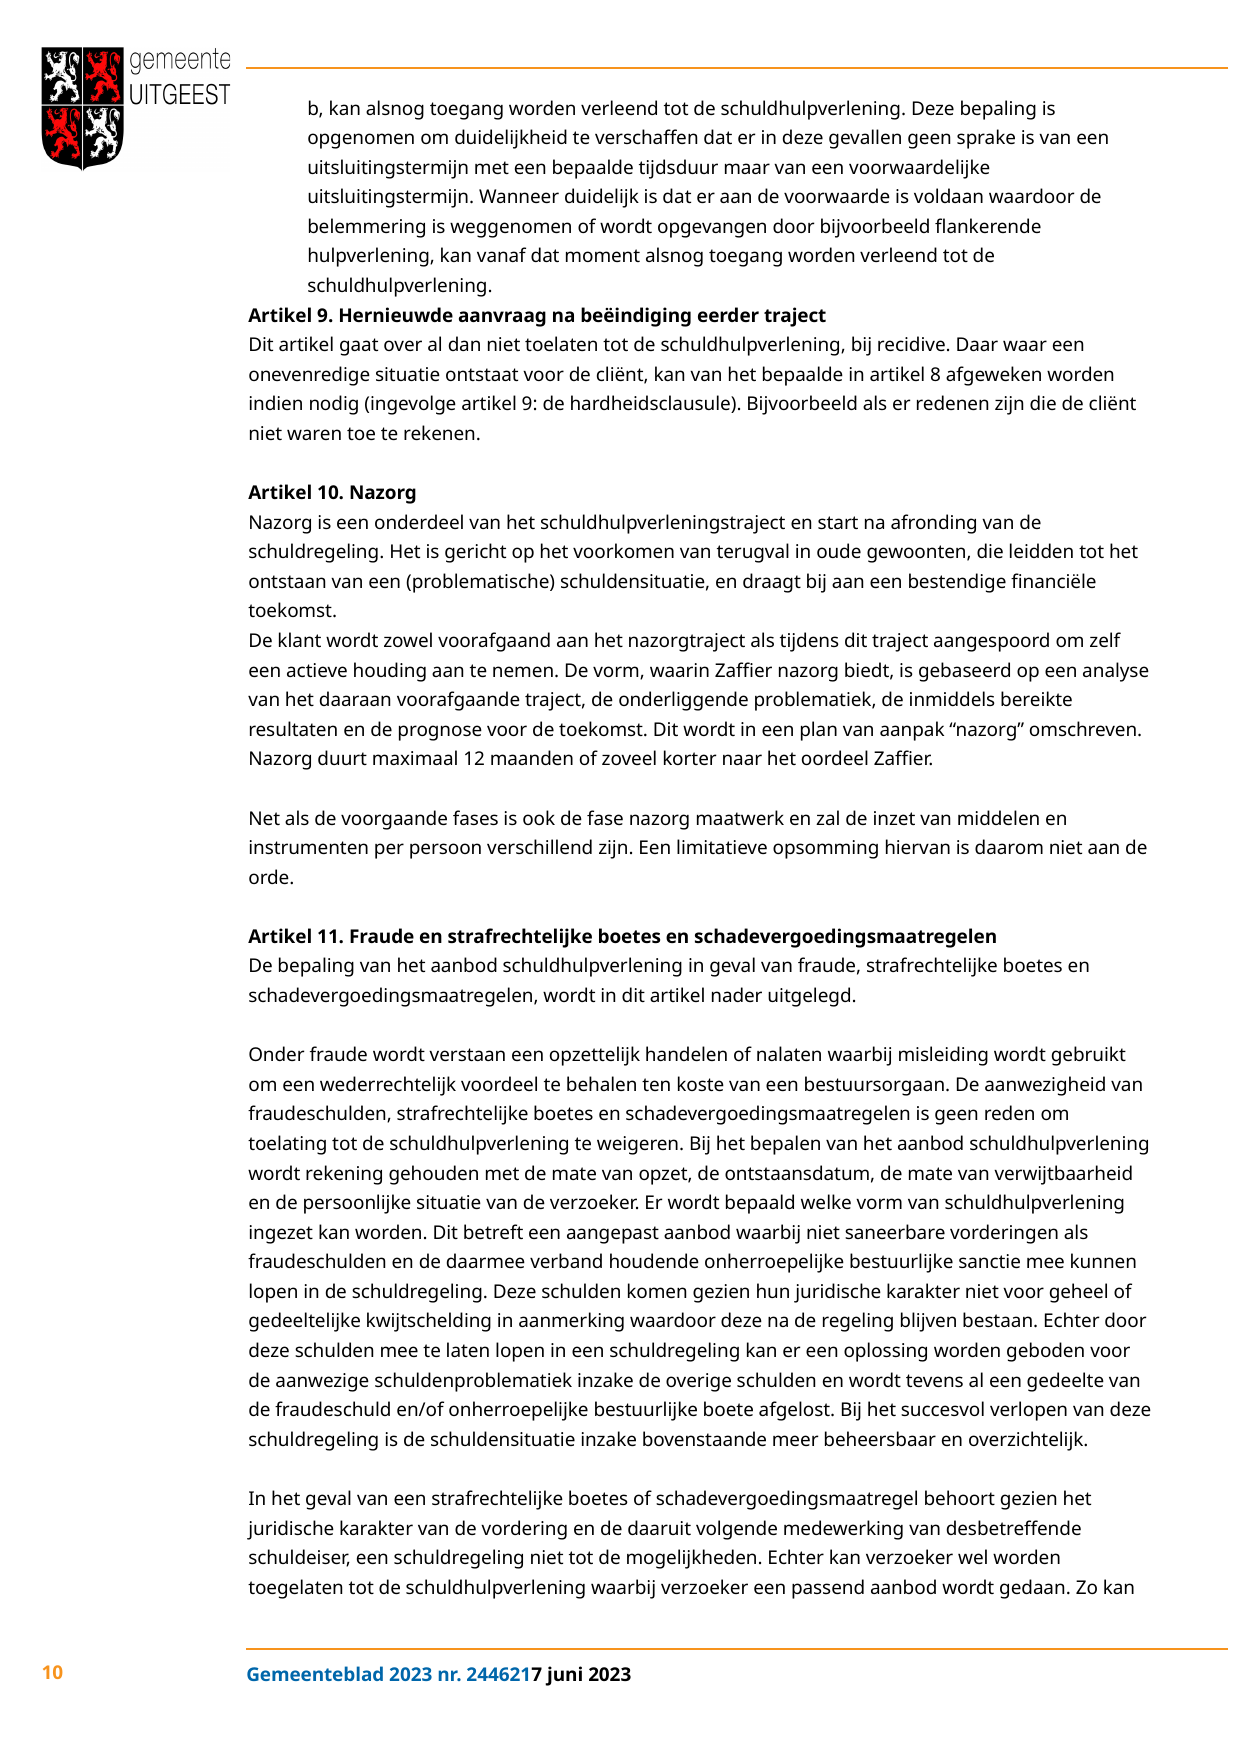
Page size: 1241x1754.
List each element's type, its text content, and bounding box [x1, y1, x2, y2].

text In het geval van een strafrechtelijke boetes of schadevergoedingsmaatregel behoort gezien het juridische karakter van de vordering en de daaruit volgende medewerking van desbetreffende schuldeiser, een schuldregeling niet tot de mogelijkheden. Echter kan verzoeker wel worden toegelaten tot de schuldhulpverlening waarbij verzoeker een passend aanbod wordt gedaan. Zo kan [248, 1485, 1152, 1600]
text Artikel 11. Fraude en strafrechtelijke boetes en schadevergoedingsmaatregelen [248, 923, 1152, 949]
text Onder fraude wordt verstaan een opzettelijk handelen of nalaten waarbij misleiding wordt gebruikt om een wederrechtelijk voordeel te behalen ten koste van een bestuursorgaan. De aanwezigheid van fraudeschulden, strafrechtelijke boetes en schadevergoedingsmaatregelen is geen reden om toelating tot de schuldhulpverlening te weigeren. Bij het bepalen van het aanbod schuldhulpverlening wordt rekening gehouden met de mate van opzet, de ontstaansdatum, de mate van verwijtbaarheid en de persoonlijke situatie van de verzoeker. Er wordt bepaald welke vorm van schuldhulpverlening ingezet kan worden. Dit betreft een aangepast aanbod waarbij niet saneerbare vorderingen als fraudeschulden en de daarmee verband houdende onherroepelijke bestuurlijke sanctie mee kunnen lopen in de schuldregeling. Deze schulden komen gezien hun juridische karakter niet voor geheel of gedeeltelijke kwijtschelding in aanmerking waardoor deze na de regeling blijven bestaan. Echter door deze schulden mee te laten lopen in een schuldregeling kan er een oplossing worden geboden voor de aanwezige schuldenproblematiek inzake de overige schulden en wordt tevens al een gedeelte van de fraudeschuld en/of onherroepelijke bestuurlijke boete afgelost. Bij het succesvol verlopen van deze schuldregeling is de schuldensituatie inzake bovenstaande meer beheersbaar en overzichtelijk. [248, 1041, 1152, 1452]
text Nazorg is een onderdeel van het schuldhulpverleningstraject en start na afronding van de schuldregeling. Het is gericht op het voorkomen van terugval in oude gewoonten, die leidden tot het ontstaan van een (problematische) schuldensituatie, en draagt bij aan een bestendige financiële toekomst. [248, 509, 1152, 623]
text De klant wordt zowel voorafgaand aan het nazorgtraject als tijdens dit traject aangespoord om zelf een actieve houding aan te nemen. De vorm, waarin Zaffier nazorg biedt, is gebaseerd op een analyse van het daaraan voorafgaande traject, de onderliggende problematiek, de inmiddels bereikte resultaten en de prognose voor de toekomst. Dit wordt in een plan van aanpak “nazorg” omschreven. Nazorg duurt maximaal 12 maanden of zoveel korter naar het oordeel Zaffier. [248, 627, 1152, 771]
text Net als de voorgaande fases is ook de fase nazorg maatwerk en zal de inzet van middelen en instrumenten per persoon verschillend zijn. Een limitatieve opsomming hiervan is daarom niet aan de orde. [248, 805, 1152, 890]
list b, kan alsnog toegang worden verleend tot de schuldhulpverlening. Deze bepaling is opgenomen om duidelijkheid te verschaffen dat er in deze gevallen geen sprake is van een uitsluitingstermijn met een bepaalde tijdsduur maar van een voorwaardelijke uitsluitingstermijn. Wanneer duidelijk is dat er aan de voorwaarde is voldaan waardoor de belemmering is weggenomen of wordt opgevangen door bijvoorbeeld flankerende hulpverlening, kan vanaf dat moment alsnog toegang worden verleend tot de schuldhulpverlening. [248, 95, 1152, 298]
text Artikel 10. Nazorg [248, 479, 1152, 505]
text De bepaling van het aanbod schuldhulpverlening in geval van fraude, strafrechtelijke boetes en schadevergoedingsmaatregelen, wordt in dit artikel nader uitgelegd. [248, 953, 1152, 1008]
picture [41, 47, 231, 172]
text Dit artikel gaat over al dan niet toelaten tot de schuldhulpverlening, bij recidive. Daar waar een onevenredige situatie ontstaat voor de cliënt, kan van het bepaalde in artikel 8 afgeweken worden indien nodig (ingevolge artikel 9: de hardheidsclausule). Bijvoorbeeld als er redenen zijn die de cliënt niet waren toe te rekenen. [248, 331, 1152, 446]
text Artikel 9. Hernieuwde aanvraag na beëindiging eerder traject [248, 302, 1152, 328]
